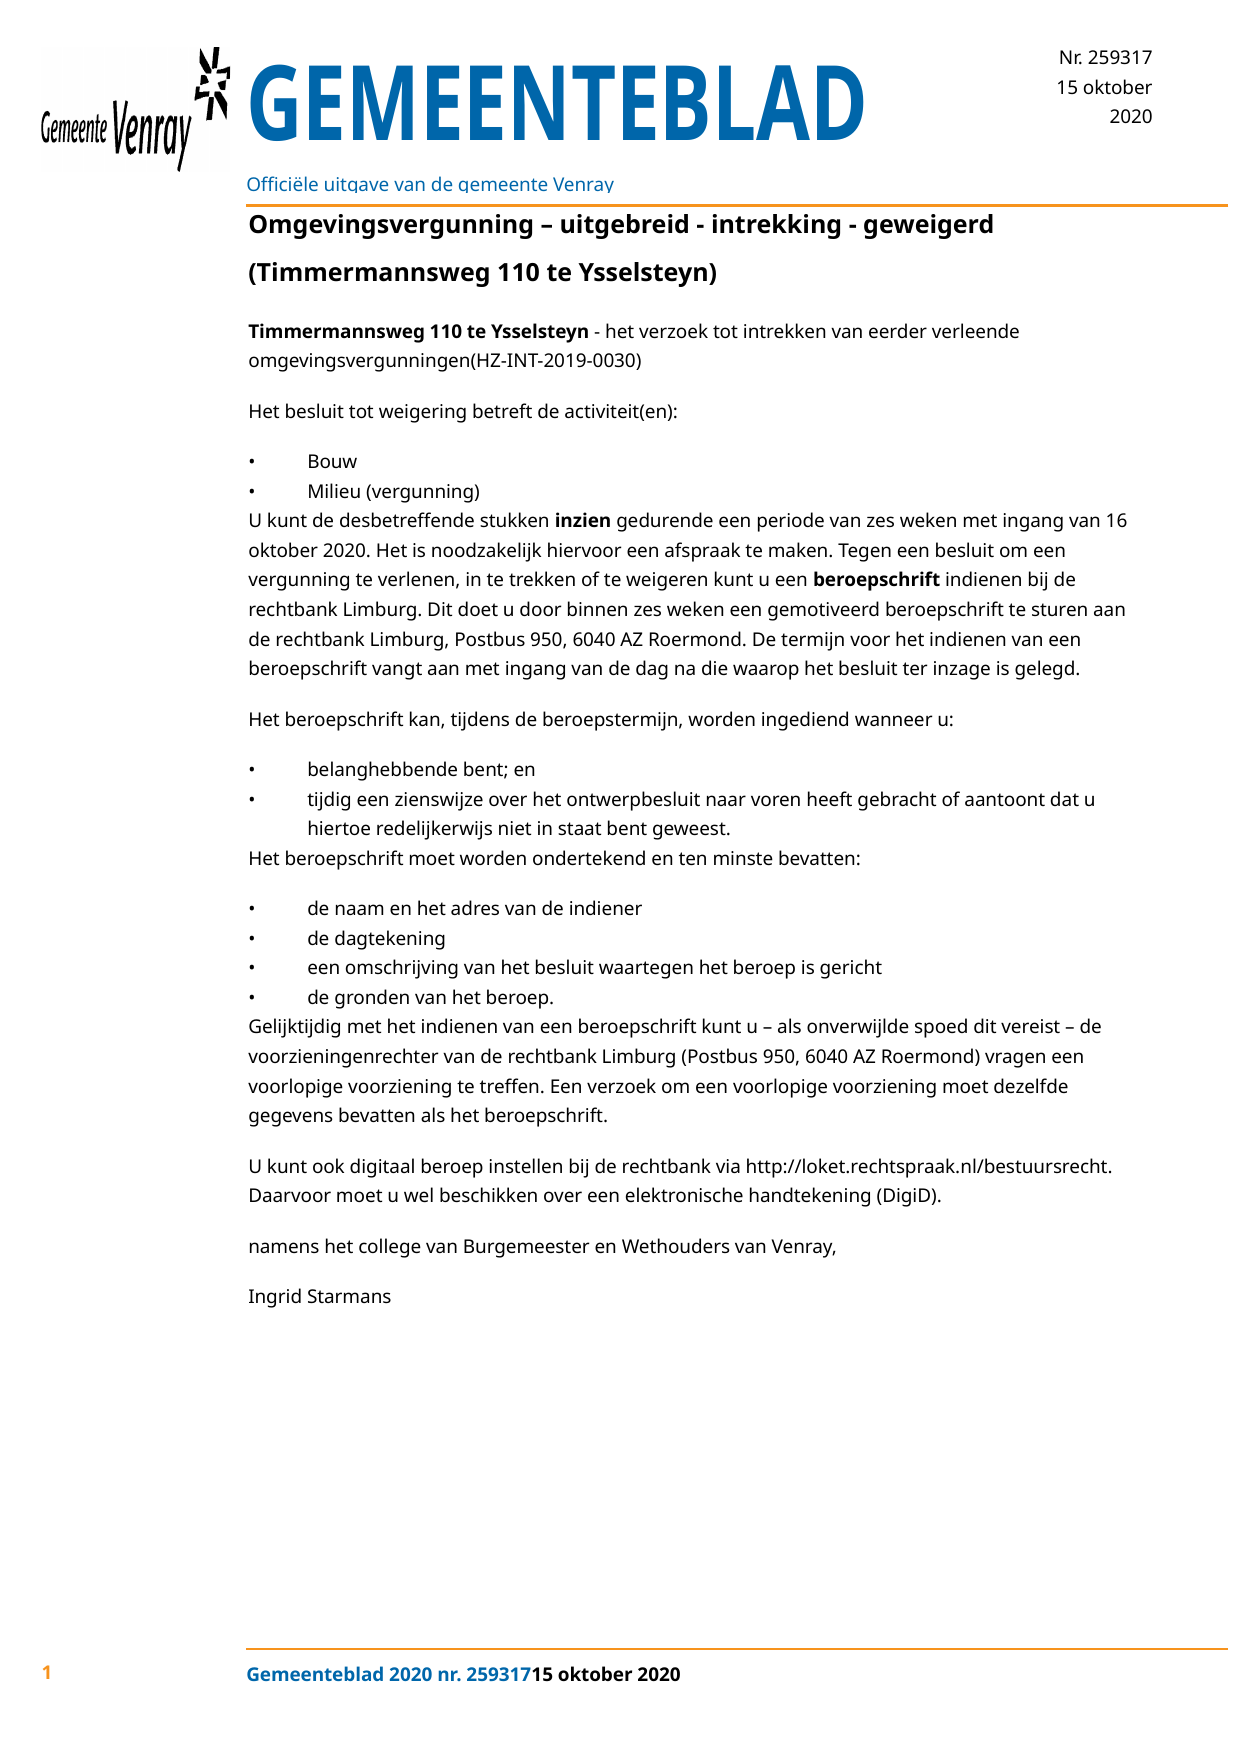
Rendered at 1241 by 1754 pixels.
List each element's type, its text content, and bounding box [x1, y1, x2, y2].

list een omschrijving van het besluit waartegen het beroep is gericht [248, 954, 1152, 980]
list tijdig een zienswijze over het ontwerpbesluit naar voren heeft gebracht of aantoont dat u hiertoe redelijkerwijs niet in staat bent geweest. [248, 786, 1152, 841]
text Het besluit tot weigering betreft de activiteit(en): [248, 398, 1152, 424]
text namens het college van Burgemeester en Wethouders van Venray, [248, 1233, 1152, 1259]
text Gelijktijdig met het indienen van een beroepschrift kunt u – als onverwijlde spoed dit vereist – de voorzieningenrechter van de rechtbank Limburg (Postbus 950, 6040 AZ Roermond) vragen een voorlopige voorziening te treffen. Een verzoek om een voorlopige voorziening moet dezelfde gegevens bevatten als het beroepschrift. [248, 1014, 1152, 1128]
list de naam en het adres van de indiener [248, 895, 1152, 921]
list de gronden van het beroep. [248, 984, 1152, 1010]
list Bouw [248, 448, 1152, 474]
list Milieu (vergunning) [248, 478, 1152, 504]
list belanghebbende bent; en [248, 756, 1152, 782]
text Het beroepschrift moet worden ondertekend en ten minste bevatten: [248, 845, 1152, 871]
picture [41, 47, 231, 172]
list de dagtekening [248, 925, 1152, 951]
text Ingrid Starmans [248, 1283, 1152, 1309]
text U kunt de desbetreffende stukken inzien gedurende een periode van zes weken met ingang van 16 oktober 2020. Het is noodzakelijk hiervoor een afspraak te maken. Tegen een besluit om een vergunning te verlenen, in te trekken of te weigeren kunt u een beroepschrift indienen bij de rechtbank Limburg. Dit doet u door binnen zes weken een gemotiveerd beroepschrift te sturen aan de rechtbank Limburg, Postbus 950, 6040 AZ Roermond. De termijn voor het indienen van een beroepschrift vangt aan met ingang van de dag na die waarop het besluit ter inzage is gelegd. [248, 507, 1152, 681]
text U kunt ook digitaal beroep instellen bij de rechtbank via http://loket.rechtspraak.nl/bestuursrecht. Daarvoor moet u wel beschikken over een elektronische handtekening (DigiD). [248, 1153, 1152, 1208]
text Omgevingsvergunning – uitgebreid - intrekking - geweigerd (Timmermannsweg 110 te Ysselsteyn) [248, 207, 1152, 288]
text Het beroepschrift kan, tijdens de beroepstermijn, worden ingediend wanneer u: [248, 706, 1152, 732]
text Timmermannsweg 110 te Ysselsteyn - het verzoek tot intrekken van eerder verleende omgevingsvergunningen(HZ-INT-2019-0030) [248, 318, 1152, 373]
